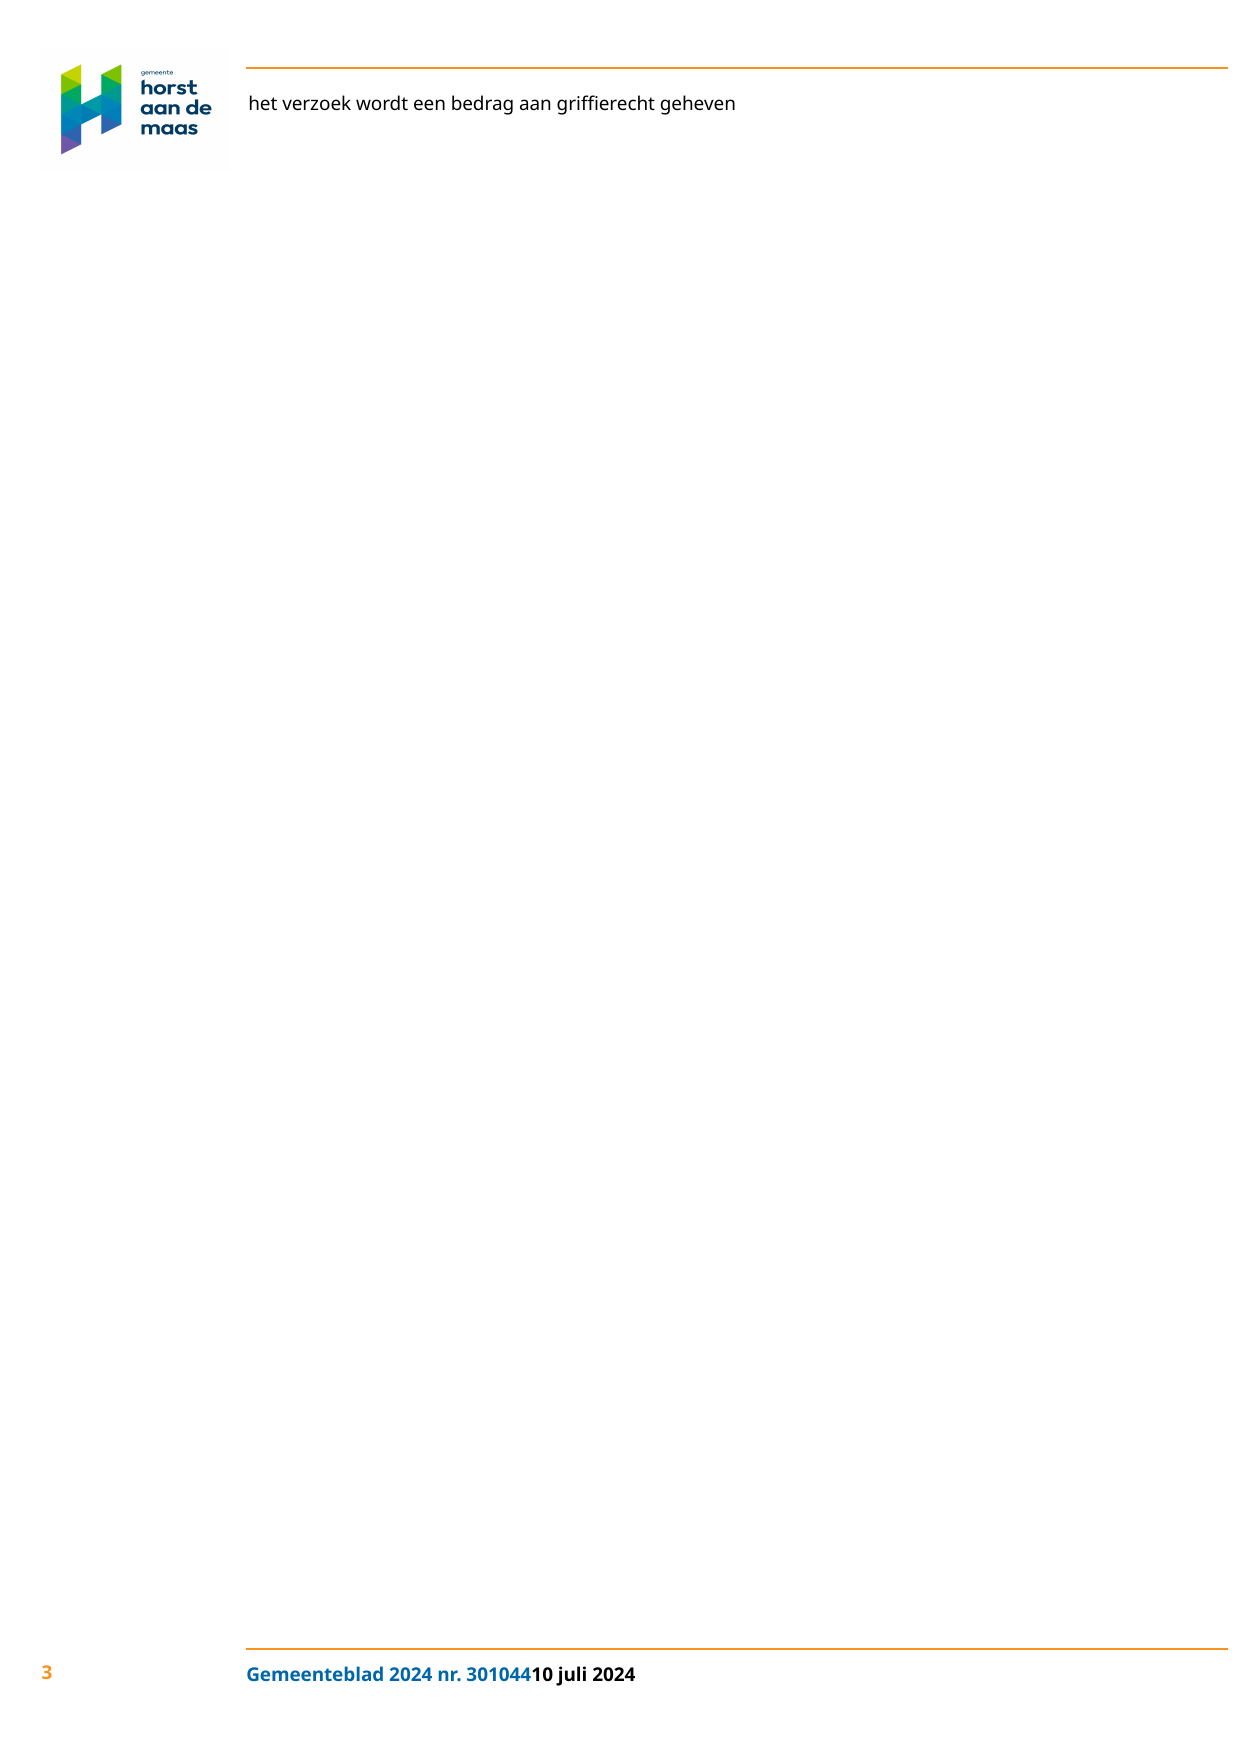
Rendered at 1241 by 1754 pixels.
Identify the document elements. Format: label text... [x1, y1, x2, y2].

picture [41, 47, 231, 172]
text het verzoek wordt een bedrag aan griffierecht geheven [248, 95, 1152, 114]
